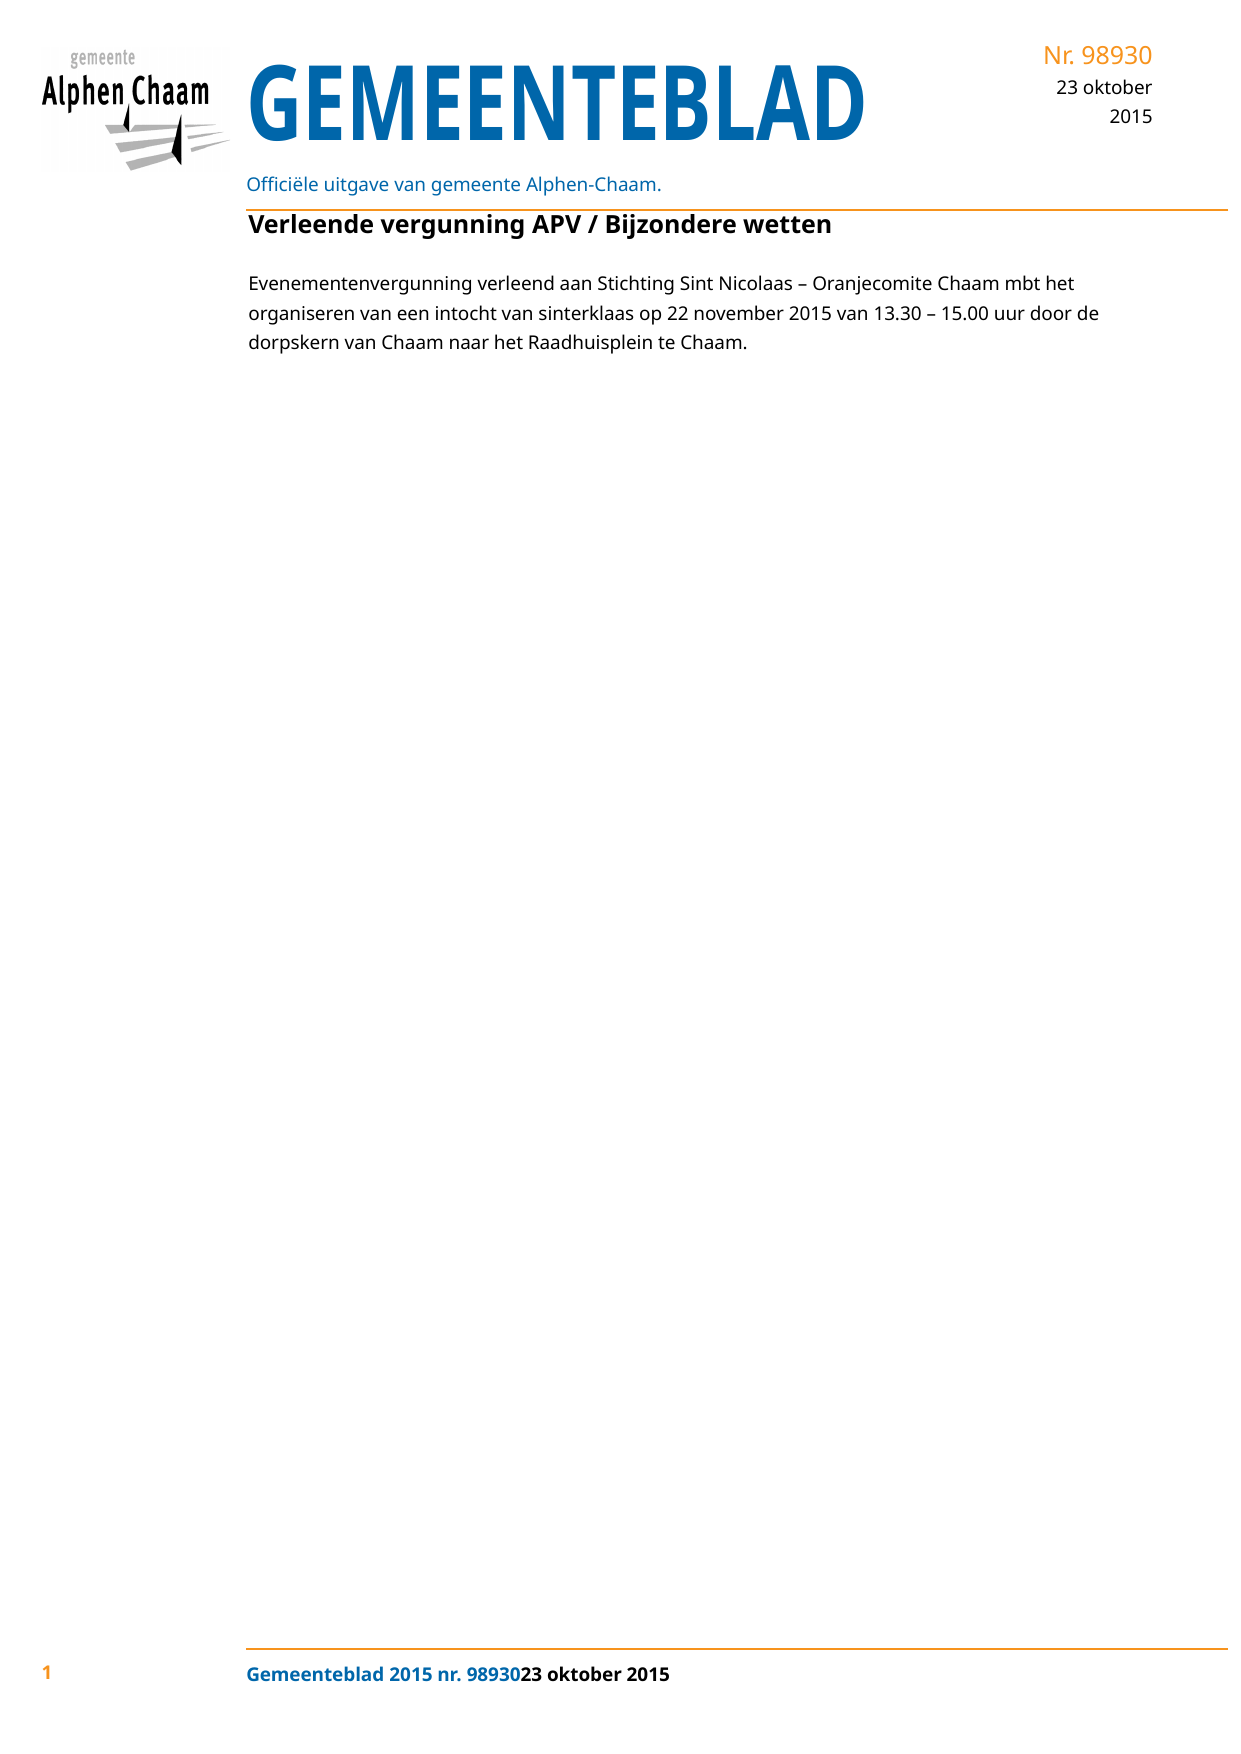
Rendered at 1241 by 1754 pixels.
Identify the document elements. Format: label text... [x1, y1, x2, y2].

text Verleende vergunning APV / Bijzondere wetten [248, 211, 1152, 241]
picture [41, 47, 231, 172]
text Evenementenvergunning verleend aan Stichting Sint Nicolaas – Oranjecomite Chaam mbt het organiseren van een intocht van sinterklaas op 22 november 2015 van 13.30 – 15.00 uur door de dorpskern van Chaam naar het Raadhuisplein te Chaam. [248, 270, 1152, 355]
